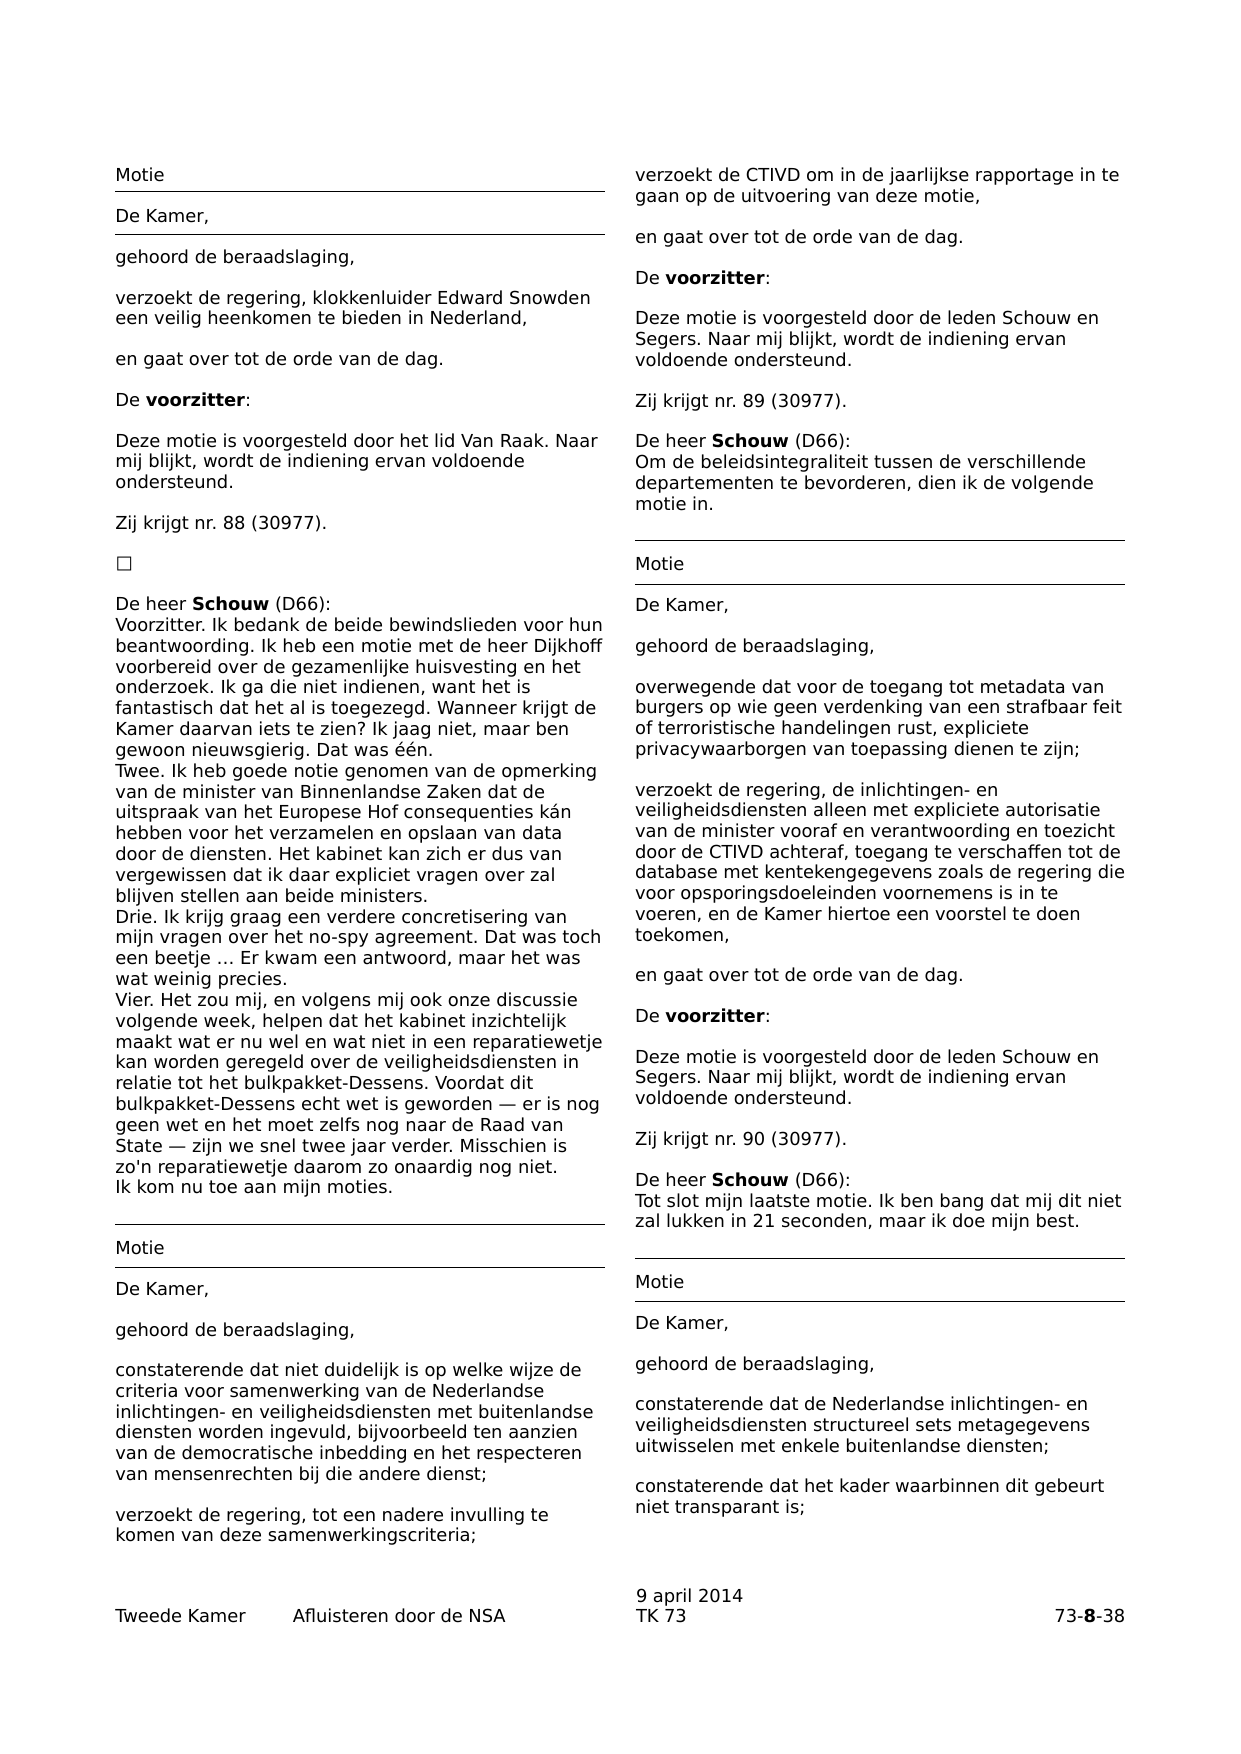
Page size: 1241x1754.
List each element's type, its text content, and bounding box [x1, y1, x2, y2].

text Motie [115, 1238, 605, 1259]
text Deze motie is voorgesteld door de leden Schouw en Segers. Naar mij blijkt, wordt de indiening ervan voldoende ondersteund. [635, 308, 1125, 370]
text De heer Schouw (D66): [115, 594, 605, 615]
text en gaat over tot de orde van de dag. [635, 227, 1125, 247]
text Zij krijgt nr. 88 (30977). [115, 513, 605, 533]
text Drie. Ik krijg graag een verdere concretisering van mijn vragen over het no-spy agreement. Dat was toch een beetje … Er kwam een antwoord, maar het was wat weinig precies. [115, 906, 605, 990]
text gehoord de beraadslaging, [115, 247, 605, 267]
text De voorzitter: [635, 267, 1125, 288]
text constaterende dat de Nederlandse inlichtingen- en veiligheidsdiensten structureel sets metagegevens uitwisselen met enkele buitenlandse diensten; [635, 1394, 1125, 1456]
text verzoekt de regering, klokkenluider Edward Snowden een veilig heenkomen te bieden in Nederland, [115, 287, 605, 329]
text Om de beleidsintegraliteit tussen de verschillende departementen te bevorderen, dien ik de volgende motie in. [635, 452, 1125, 514]
text De Kamer, [115, 206, 605, 227]
text Motie [635, 554, 1125, 575]
text verzoekt de regering, de inlichtingen- en veiligheidsdiensten alleen met expliciete autorisatie van de minister vooraf en verantwoording en toezicht door de CTIVD achteraf, toegang te verschaffen tot de database met kentekengegevens zoals de regering die voor opsporingsdoeleinden voornemens is in te voeren, en de Kamer hiertoe een voorstel te doen toekomen, [635, 779, 1125, 945]
text en gaat over tot de orde van de dag. [115, 349, 605, 370]
text constaterende dat het kader waarbinnen dit gebeurt niet transparant is; [635, 1476, 1125, 1518]
text Deze motie is voorgesteld door de leden Schouw en Segers. Naar mij blijkt, wordt de indiening ervan voldoende ondersteund. [635, 1047, 1125, 1109]
text overwegende dat voor de toegang tot metadata van burgers op wie geen verdenking van een strafbaar feit of terroristische handelingen rust, expliciete privacywaarborgen van toepassing dienen te zijn; [635, 676, 1125, 759]
text gehoord de beraadslaging, [635, 636, 1125, 656]
text Deze motie is voorgesteld door het lid Van Raak. Naar mij blijkt, wordt de indiening ervan voldoende ondersteund. [115, 430, 605, 493]
text gehoord de beraadslaging, [115, 1319, 605, 1340]
text verzoekt de CTIVD om in de jaarlijkse rapportage in te gaan op de uitvoering van deze motie, [635, 165, 1125, 207]
text Ik kom nu toe aan mijn moties. [115, 1177, 605, 1198]
text De Kamer, [115, 1279, 605, 1299]
text De heer Schouw (D66): [635, 431, 1125, 452]
text verzoekt de regering, tot een nadere invulling te komen van deze samenwerkingscriteria; [115, 1504, 605, 1546]
text De Kamer, [635, 1313, 1125, 1333]
text Motie [115, 165, 605, 186]
text Twee. Ik heb goede notie genomen van de opmerking van de minister van Binnenlandse Zaken dat de uitspraak van het Europese Hof consequenties kán hebben voor het verzamelen en opslaan van data door de diensten. Het kabinet kan zich er dus van vergewissen dat ik daar expliciet vragen over zal blijven stellen aan beide ministers. [115, 761, 605, 906]
text ⬜ [115, 553, 605, 574]
text gehoord de beraadslaging, [635, 1353, 1125, 1374]
text Tot slot mijn laatste motie. Ik ben bang dat mij dit niet zal lukken in 21 seconden, maar ik doe mijn best. [635, 1190, 1125, 1232]
text Motie [635, 1272, 1125, 1293]
text De heer Schouw (D66): [635, 1169, 1125, 1190]
text Voorzitter. Ik bedank de beide bewindslieden voor hun beantwoording. Ik heb een motie met de heer Dijkhoff voorbereid over de gezamenlijke huisvesting en het onderzoek. Ik ga die niet indienen, want het is fantastisch dat het al is toegezegd. Wanneer krijgt de Kamer daarvan iets te zien? Ik jaag niet, maar ben gewoon nieuwsgierig. Dat was één. [115, 615, 605, 761]
text en gaat over tot de orde van de dag. [635, 965, 1125, 986]
text Zij krijgt nr. 89 (30977). [635, 390, 1125, 411]
text Zij krijgt nr. 90 (30977). [635, 1129, 1125, 1149]
text De voorzitter: [115, 390, 605, 410]
text De Kamer, [635, 595, 1125, 616]
text Vier. Het zou mij, en volgens mij ook onze discussie volgende week, helpen dat het kabinet inzichtelijk maakt wat er nu wel en wat niet in een reparatiewetje kan worden geregeld over de veiligheidsdiensten in relatie tot het bulkpakket-Dessens. Voordat dit bulkpakket-Dessens echt wet is geworden — er is nog geen wet en het moet zelfs nog naar de Raad van State — zijn we snel twee jaar verder. Misschien is zo'n reparatiewetje daarom zo onaardig nog niet. [115, 990, 605, 1177]
text De voorzitter: [635, 1006, 1125, 1027]
text constaterende dat niet duidelijk is op welke wijze de criteria voor samenwerking van de Nederlandse inlichtingen- en veiligheidsdiensten met buitenlandse diensten worden ingevuld, bijvoorbeeld ten aanzien van de democratische inbedding en het respecteren van mensenrechten bij die andere dienst; [115, 1360, 605, 1484]
